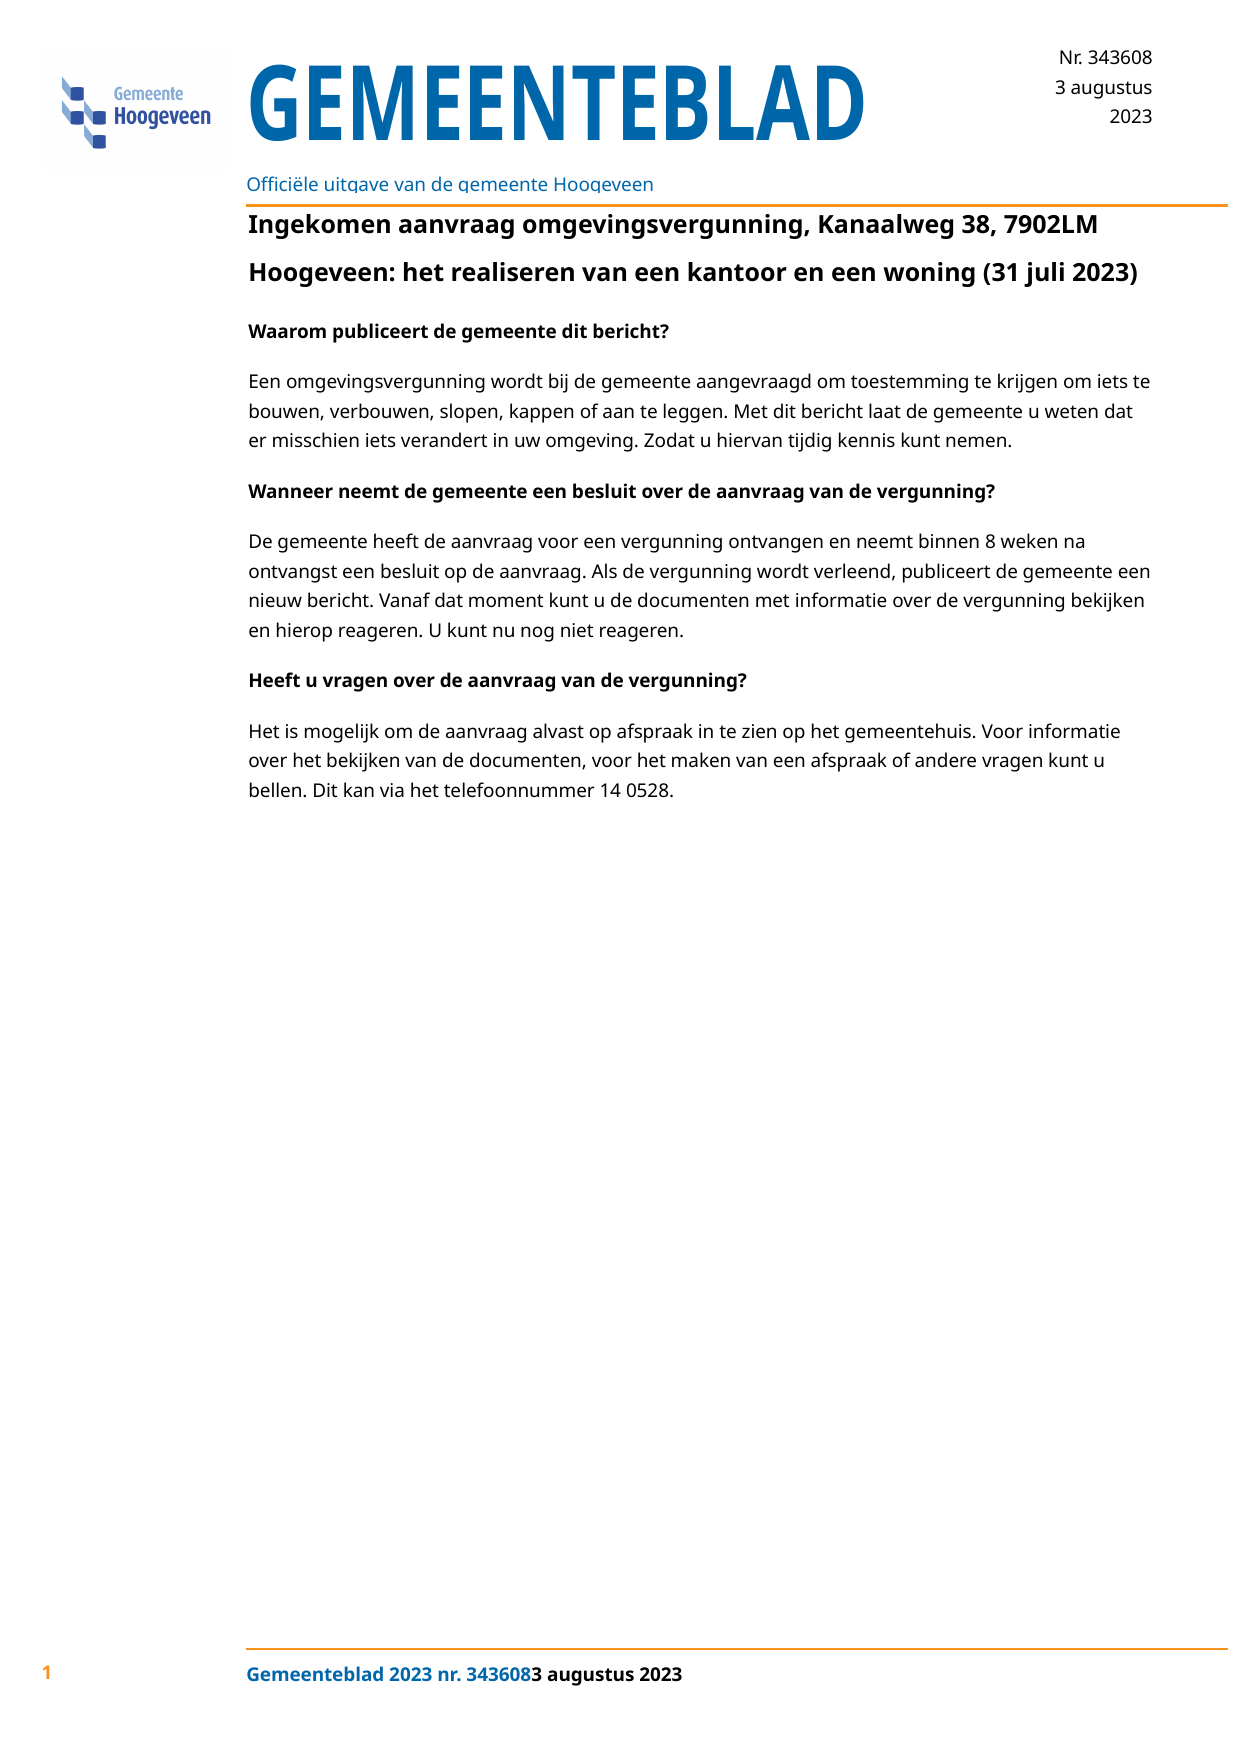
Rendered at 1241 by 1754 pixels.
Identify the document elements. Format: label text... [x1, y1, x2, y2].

text De gemeente heeft de aanvraag voor een vergunning ontvangen en neemt binnen 8 weken na ontvangst een besluit op de aanvraag. Als de vergunning wordt verleend, publiceert de gemeente een nieuw bericht. Vanaf dat moment kunt u de documenten met informatie over de vergunning bekijken en hierop reageren. U kunt nu nog niet reageren. [248, 528, 1152, 643]
text Waarom publiceert de gemeente dit bericht? [248, 318, 1152, 344]
text Wanneer neemt de gemeente een besluit over de aanvraag van de vergunning? [248, 478, 1152, 504]
text Een omgevingsvergunning wordt bij de gemeente aangevraagd om toestemming te krijgen om iets te bouwen, verbouwen, slopen, kappen of aan te leggen. Met dit bericht laat de gemeente u weten dat er misschien iets verandert in uw omgeving. Zodat u hiervan tijdig kennis kunt nemen. [248, 368, 1152, 453]
text Ingekomen aanvraag omgevingsvergunning, Kanaalweg 38, 7902LM Hoogeveen: het realiseren van een kantoor en een woning (31 juli 2023) [248, 207, 1152, 288]
text Heeft u vragen over de aanvraag van de vergunning? [248, 667, 1152, 693]
picture [41, 47, 231, 172]
text Het is mogelijk om de aanvraag alvast op afspraak in te zien op het gemeentehuis. Voor informatie over het bekijken van de documenten, voor het maken van een afspraak of andere vragen kunt u bellen. Dit kan via het telefoonnummer 14 0528. [248, 718, 1152, 803]
